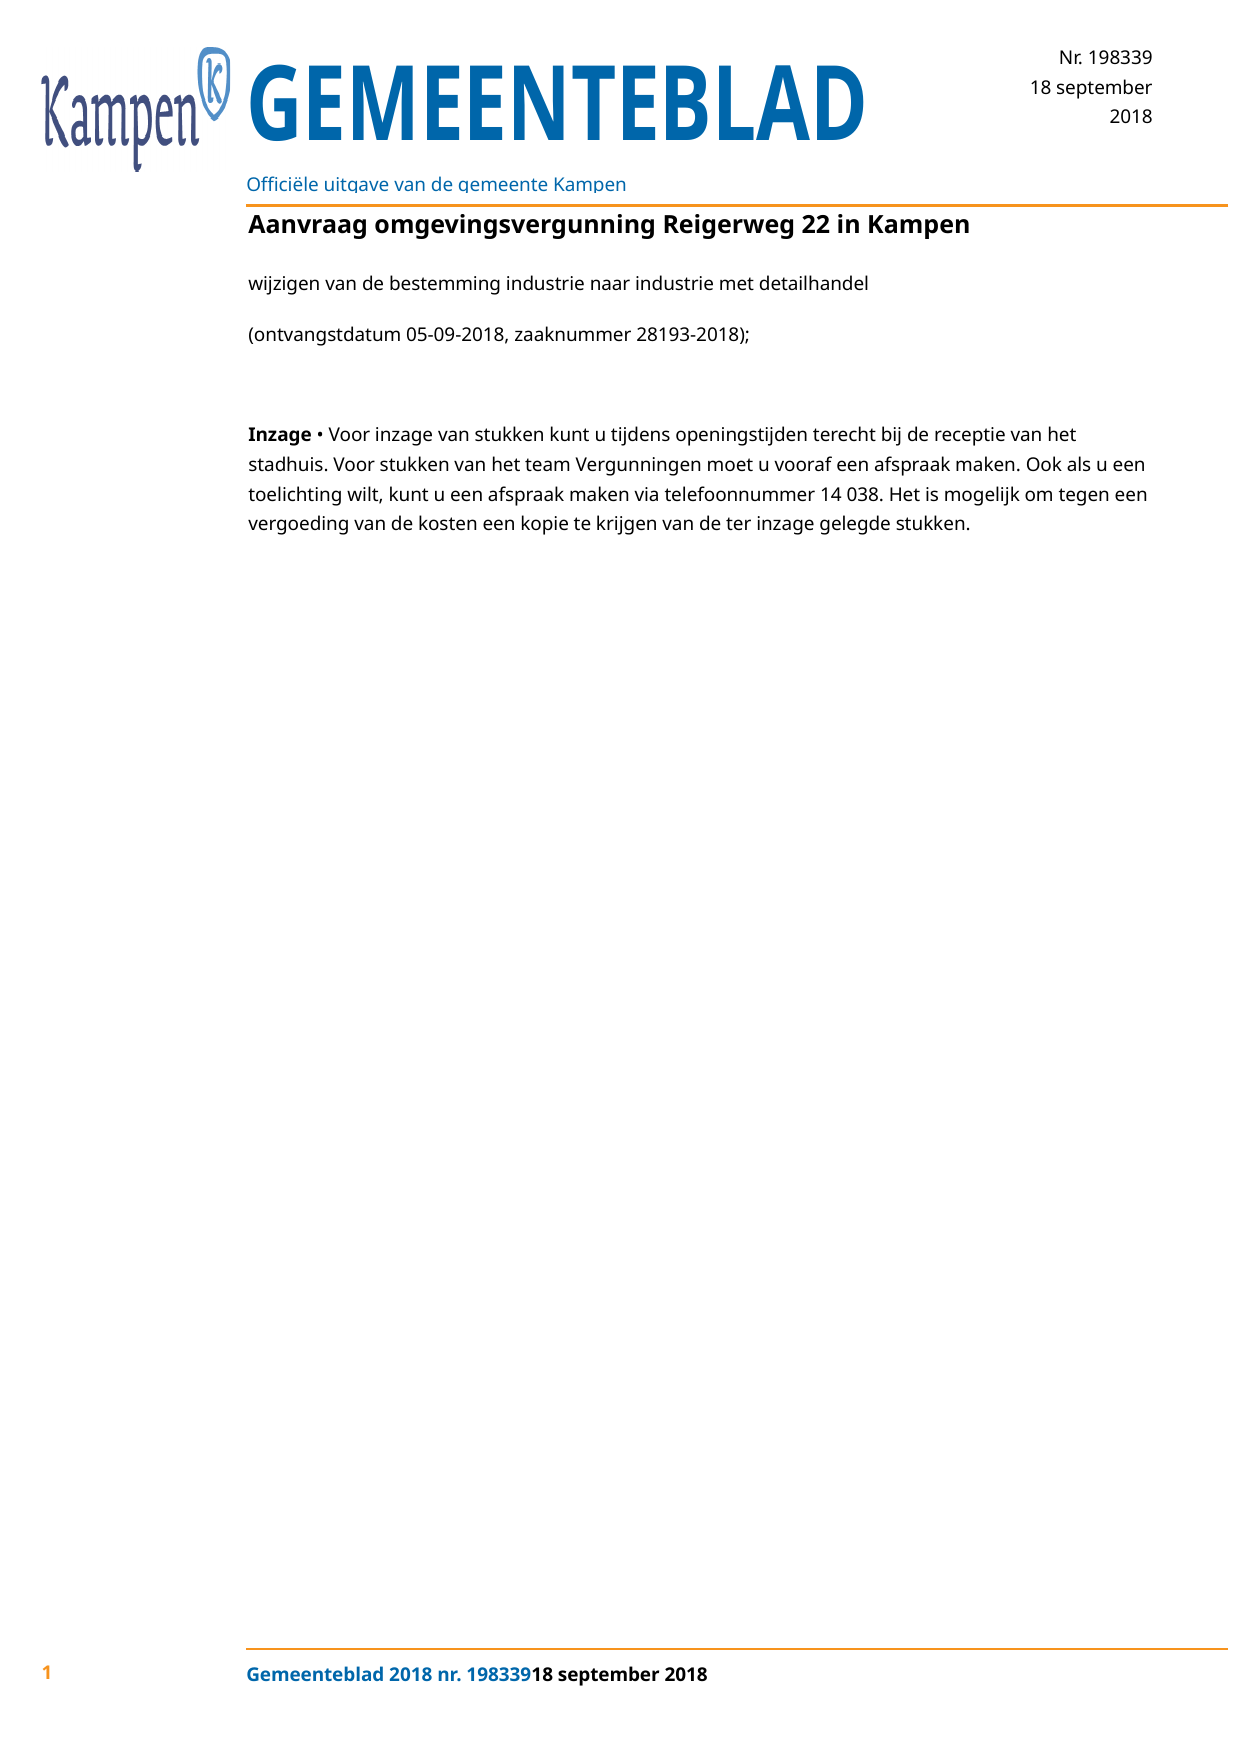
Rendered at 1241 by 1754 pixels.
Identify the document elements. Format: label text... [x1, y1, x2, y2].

text Aanvraag omgevingsvergunning Reigerweg 22 in Kampen [248, 207, 1152, 241]
picture [41, 47, 231, 172]
text (ontvangstdatum 05-09-2018, zaaknummer 28193-2018); [248, 321, 1152, 346]
text Inzage • Voor inzage van stukken kunt u tijdens openingstijden terecht bij de receptie van het stadhuis. Voor stukken van het team Vergunningen moet u vooraf een afspraak maken. Ook als u een toelichting wilt, kunt u een afspraak maken via telefoonnummer 14 038. Het is mogelijk om tegen een vergoeding van de kosten een kopie te krijgen van de ter inzage gelegde stukken. [248, 422, 1152, 536]
text wijzigen van de bestemming industrie naar industrie met detailhandel [248, 270, 1152, 296]
